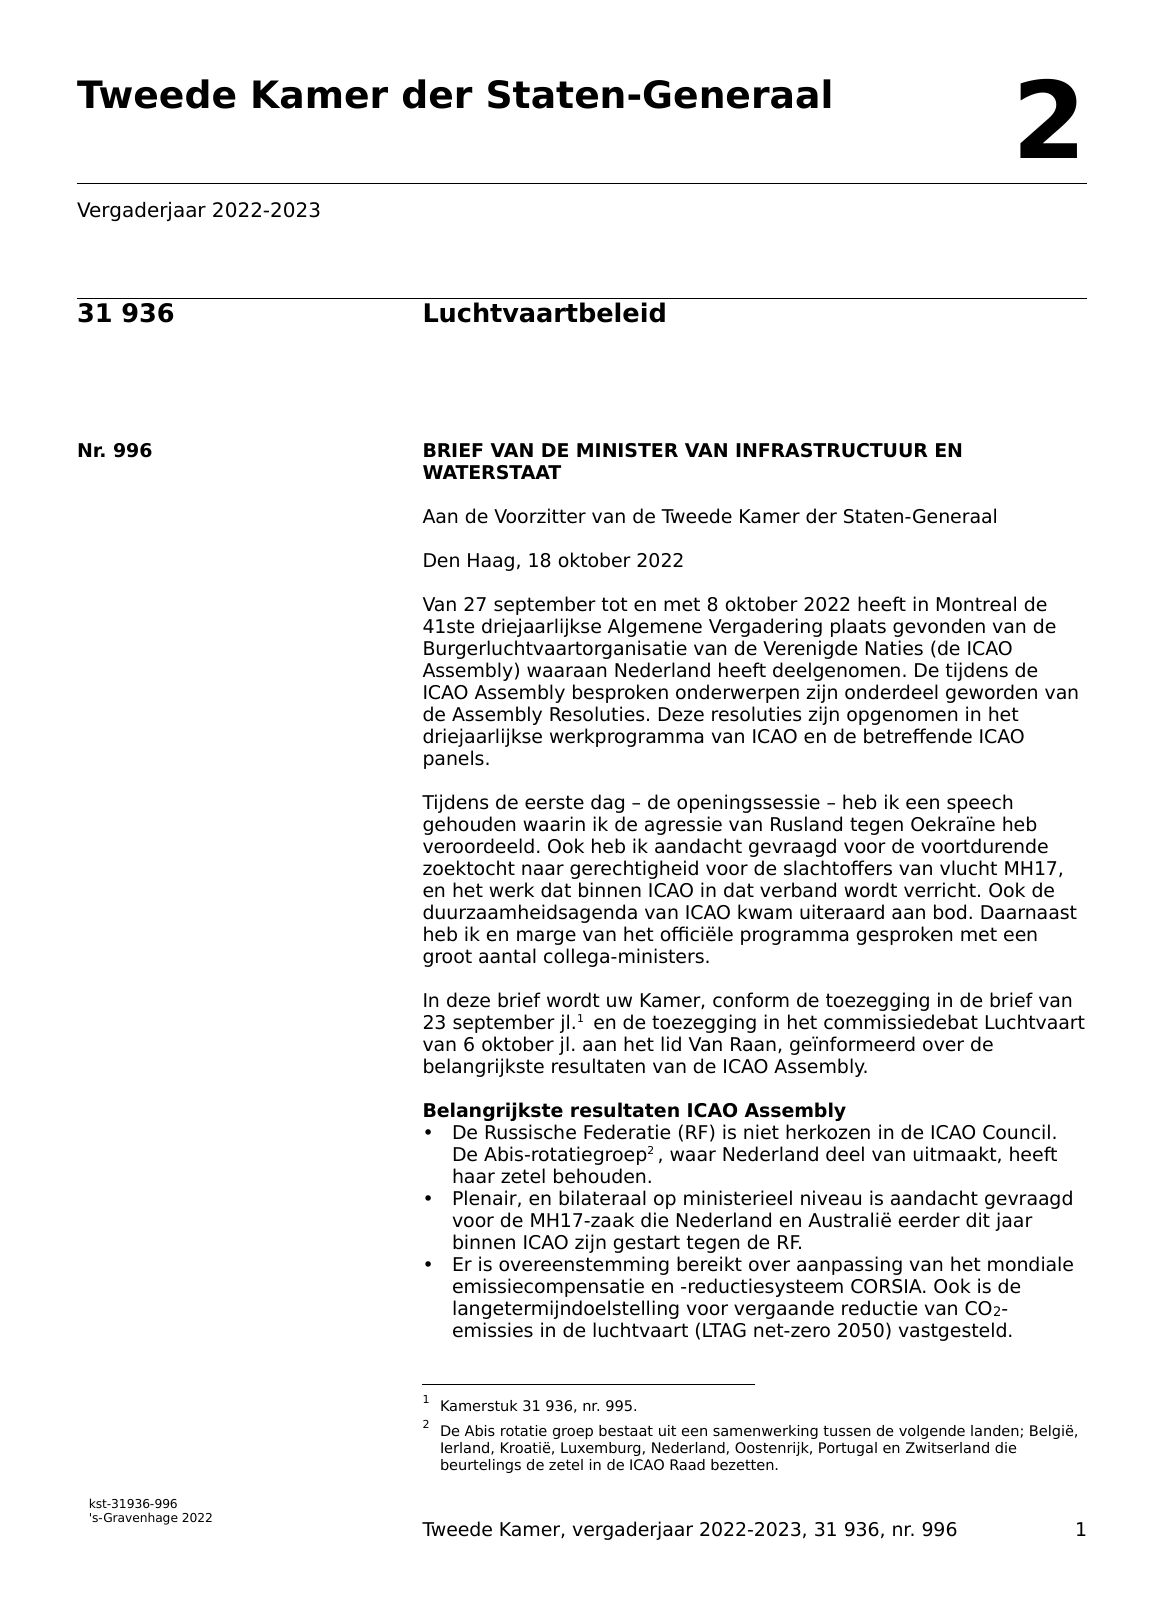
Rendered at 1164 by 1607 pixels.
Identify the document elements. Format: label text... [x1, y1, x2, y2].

text Aan de Voorzitter van de Tweede Kamer der Staten-Generaal [422, 506, 1087, 528]
subtitle Belangrijkste resultaten ICAO Assembly [422, 1100, 1087, 1122]
table_cell Vergaderjaar 2022-2023 [77, 184, 1087, 298]
subtitle 31 936 Luchtvaartbeleid [77, 299, 1087, 329]
text • De Russische Federatie (RF) is niet herkozen in de ICAO Council. De Abis-rotatiegroep, waar Nederland deel van uitmaakt, heeft haar zetel behouden. [422, 1122, 1087, 1188]
subtitle Nr. 996 BRIEF VAN DE MINISTER VAN INFRASTRUCTUUR EN WATERSTAAT [77, 440, 1087, 484]
text In deze brief wordt uw Kamer, conform de toezegging in de brief van 23 september jl. en de toezegging in het commissiedebat Luchtvaart van 6 oktober jl. aan het lid Van Raan, geïnformeerd over de belangrijkste resultaten van de ICAO Assembly. [422, 990, 1087, 1078]
text • Er is overeenstemming bereikt over aanpassing van het mondiale emissiecompensatie en -reductiesysteem CORSIA. Ook is de langetermijndoelstelling voor vergaande reductie van CO2-emissies in de luchtvaart (LTAG net-zero 2050) vastgesteld. [422, 1254, 1087, 1342]
text De Abis rotatie groep bestaat uit een samenwerking tussen de volgende landen; België, Ierland, Kroatië, Luxemburg, Nederland, Oostenrijk, Portugal en Zwitserland die beurtelings de zetel in de ICAO Raad bezetten. [422, 1418, 1087, 1474]
text Tijdens de eerste dag – de openingssessie – heb ik een speech gehouden waarin ik de agressie van Rusland tegen Oekraïne heb veroordeeld. Ook heb ik aandacht gevraagd voor de voortdurende zoektocht naar gerechtigheid voor de slachtoffers van vlucht MH17, en het werk dat binnen ICAO in dat verband wordt verricht. Ook de duurzaamheidsagenda van ICAO kwam uiteraard aan bod. Daarnaast heb ik en marge van het officiële programma gesproken met een groot aantal collega-ministers. [422, 792, 1087, 968]
text Kamerstuk 31 936, nr. 995. [422, 1393, 1087, 1416]
table_header Tweede Kamer der Staten-Generaal [77, 59, 886, 183]
text 's-Gravenhage 2022 [88, 1511, 323, 1525]
text • Plenair, en bilateraal op ministerieel niveau is aandacht gevraagd voor de MH17-zaak die Nederland en Australië eerder dit jaar binnen ICAO zijn gestart tegen de RF. [422, 1188, 1087, 1254]
text Van 27 september tot en met 8 oktober 2022 heeft in Montreal de 41ste driejaarlijkse Algemene Vergadering plaats gevonden van de Burgerluchtvaartorganisatie van de Verenigde Naties (de ICAO Assembly) waaraan Nederland heeft deelgenomen. De tijdens de ICAO Assembly besproken onderwerpen zijn onderdeel geworden van de Assembly Resoluties. Deze resoluties zijn opgenomen in het driejaarlijkse werkprogramma van ICAO en de betreffende ICAO panels. [422, 594, 1087, 770]
text Den Haag, 18 oktober 2022 [422, 550, 1087, 572]
table_header 2 [886, 59, 1087, 183]
text kst-31936-996 [88, 1497, 323, 1511]
